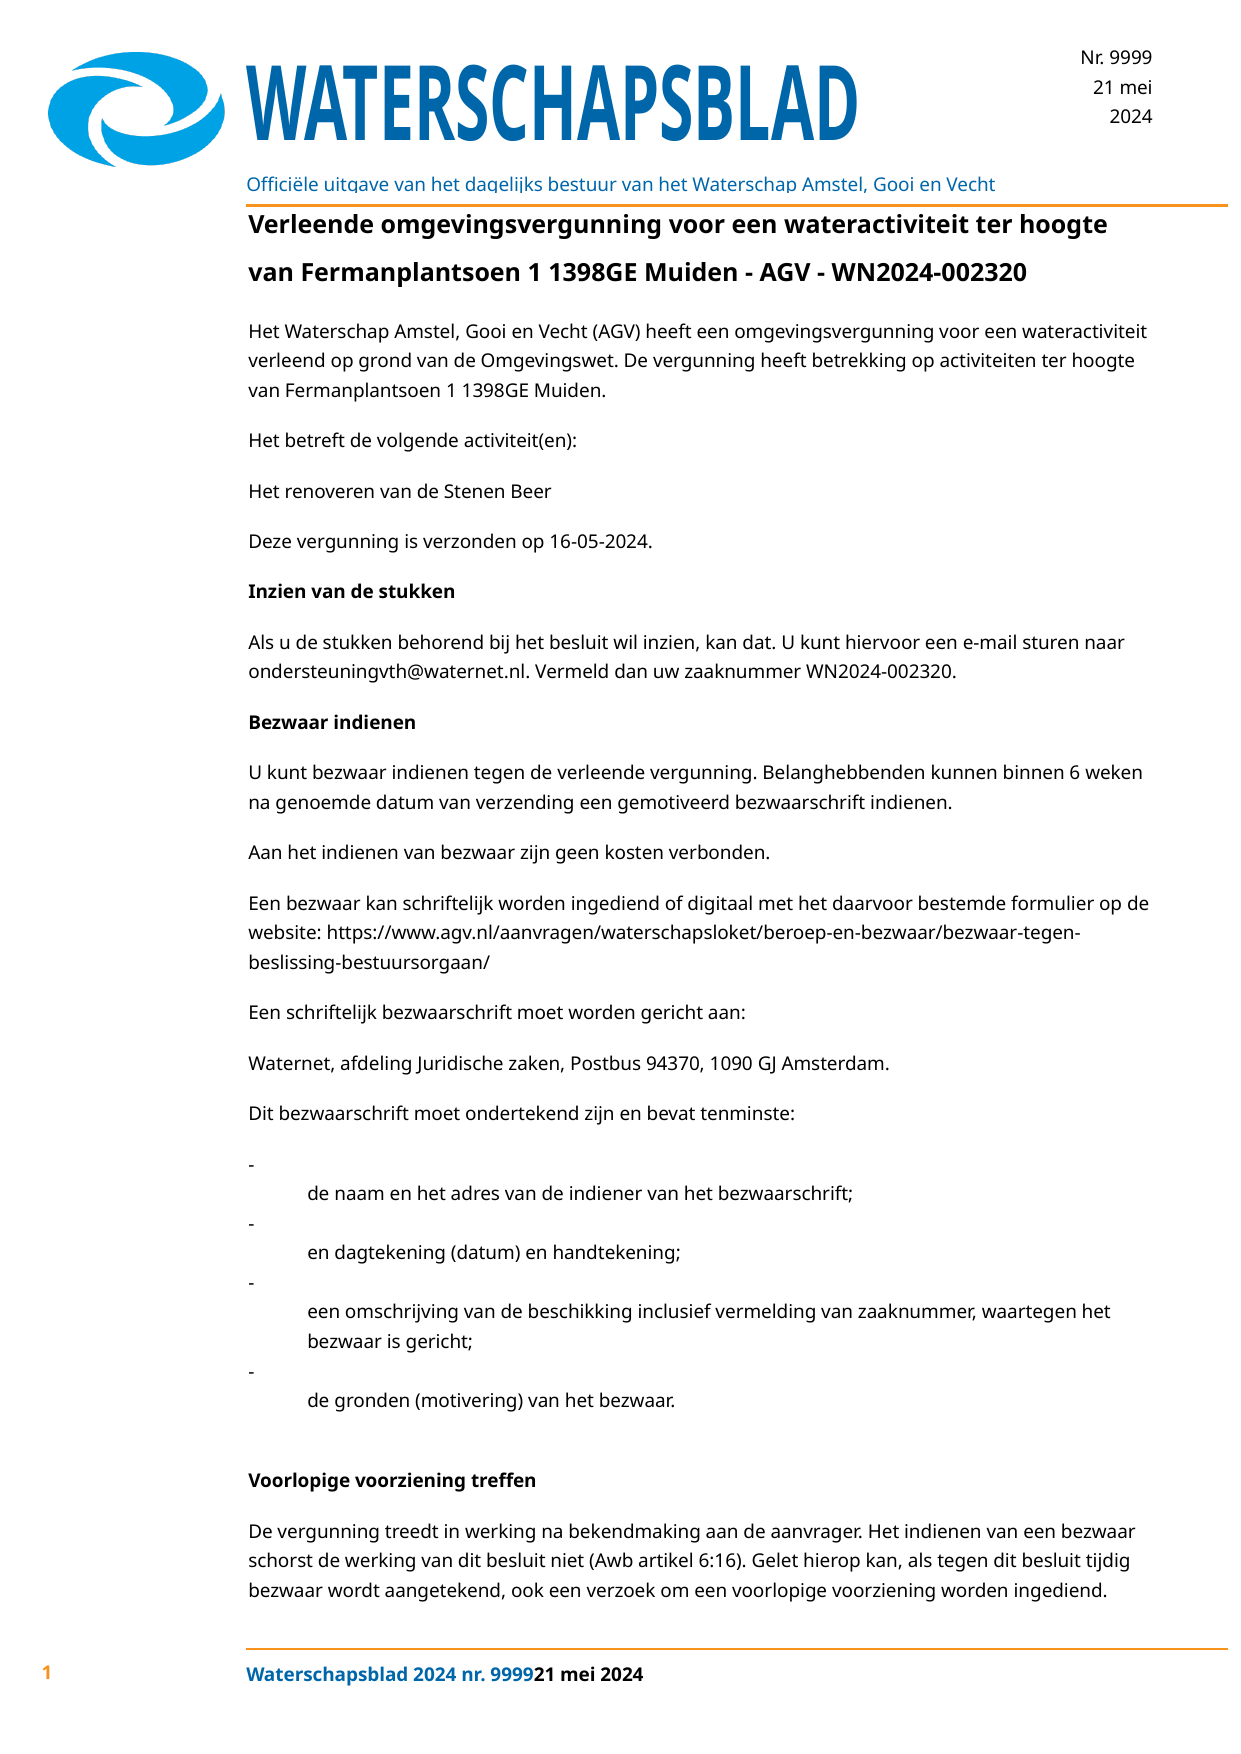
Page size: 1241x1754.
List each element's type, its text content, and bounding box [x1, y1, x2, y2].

text Waternet, afdeling Juridische zaken, Postbus 94370, 1090 GJ Amsterdam. [248, 1050, 1152, 1076]
text Inzien van de stukken [248, 579, 1152, 604]
text Het betreft de volgende activiteit(en): [248, 427, 1152, 453]
text Voorlopige voorziening treffen [248, 1467, 1152, 1493]
text Deze vergunning is verzonden op 16-05-2024. [248, 528, 1152, 554]
text Het renoveren van de Stenen Beer [248, 478, 1152, 504]
text Dit bezwaarschrift moet ondertekend zijn en bevat tenminste: [248, 1100, 1152, 1126]
text Een bezwaar kan schriftelijk worden ingediend of digitaal met het daarvoor bestemde formulier op de website: https://www.agv.nl/aanvragen/waterschapsloket/beroep-en-bezwaar/bezwaar-tegen-beslissing-bestuursorgaan/ [248, 890, 1152, 975]
text Het Waterschap Amstel, Gooi en Vecht (AGV) heeft een omgevingsvergunning voor een wateractiviteit verleend op grond van de Omgevingswet. De vergunning heeft betrekking op activiteiten ter hoogte van Fermanplantsoen 1 1398GE Muiden. [248, 318, 1152, 403]
text Aan het indienen van bezwaar zijn geen kosten verbonden. [248, 839, 1152, 865]
text U kunt bezwaar indienen tegen de verleende vergunning. Belanghebbenden kunnen binnen 6 weken na genoemde datum van verzending een gemotiveerd bezwaarschrift indienen. [248, 759, 1152, 815]
list de gronden (motivering) van het bezwaar. [248, 1387, 1152, 1413]
list de naam en het adres van de indiener van het bezwaarschrift; [248, 1180, 1152, 1206]
text Verleende omgevingsvergunning voor een wateractiviteit ter hoogte van Fermanplantsoen 1 1398GE Muiden - AGV - WN2024-002320 [248, 207, 1152, 288]
list en dagtekening (datum) en handtekening; [248, 1239, 1152, 1265]
list een omschrijving van de beschikking inclusief vermelding van zaaknummer, waartegen het bezwaar is gericht; [248, 1299, 1152, 1354]
text Als u de stukken behorend bij het besluit wil inzien, kan dat. U kunt hiervoor een e-mail sturen naar ondersteuningvth@waternet.nl. Vermeld dan uw zaaknummer WN2024-002320. [248, 629, 1152, 684]
picture [41, 47, 231, 172]
text Een schriftelijk bezwaarschrift moet worden gericht aan: [248, 999, 1152, 1025]
text Bezwaar indienen [248, 709, 1152, 735]
text De vergunning treedt in werking na bekendmaking aan de aanvrager. Het indienen van een bezwaar schorst de werking van dit besluit niet (Awb artikel 6:16). Gelet hierop kan, als tegen dit besluit tijdig bezwaar wordt aangetekend, ook een verzoek om een voorlopige voorziening worden ingediend. [248, 1518, 1152, 1603]
